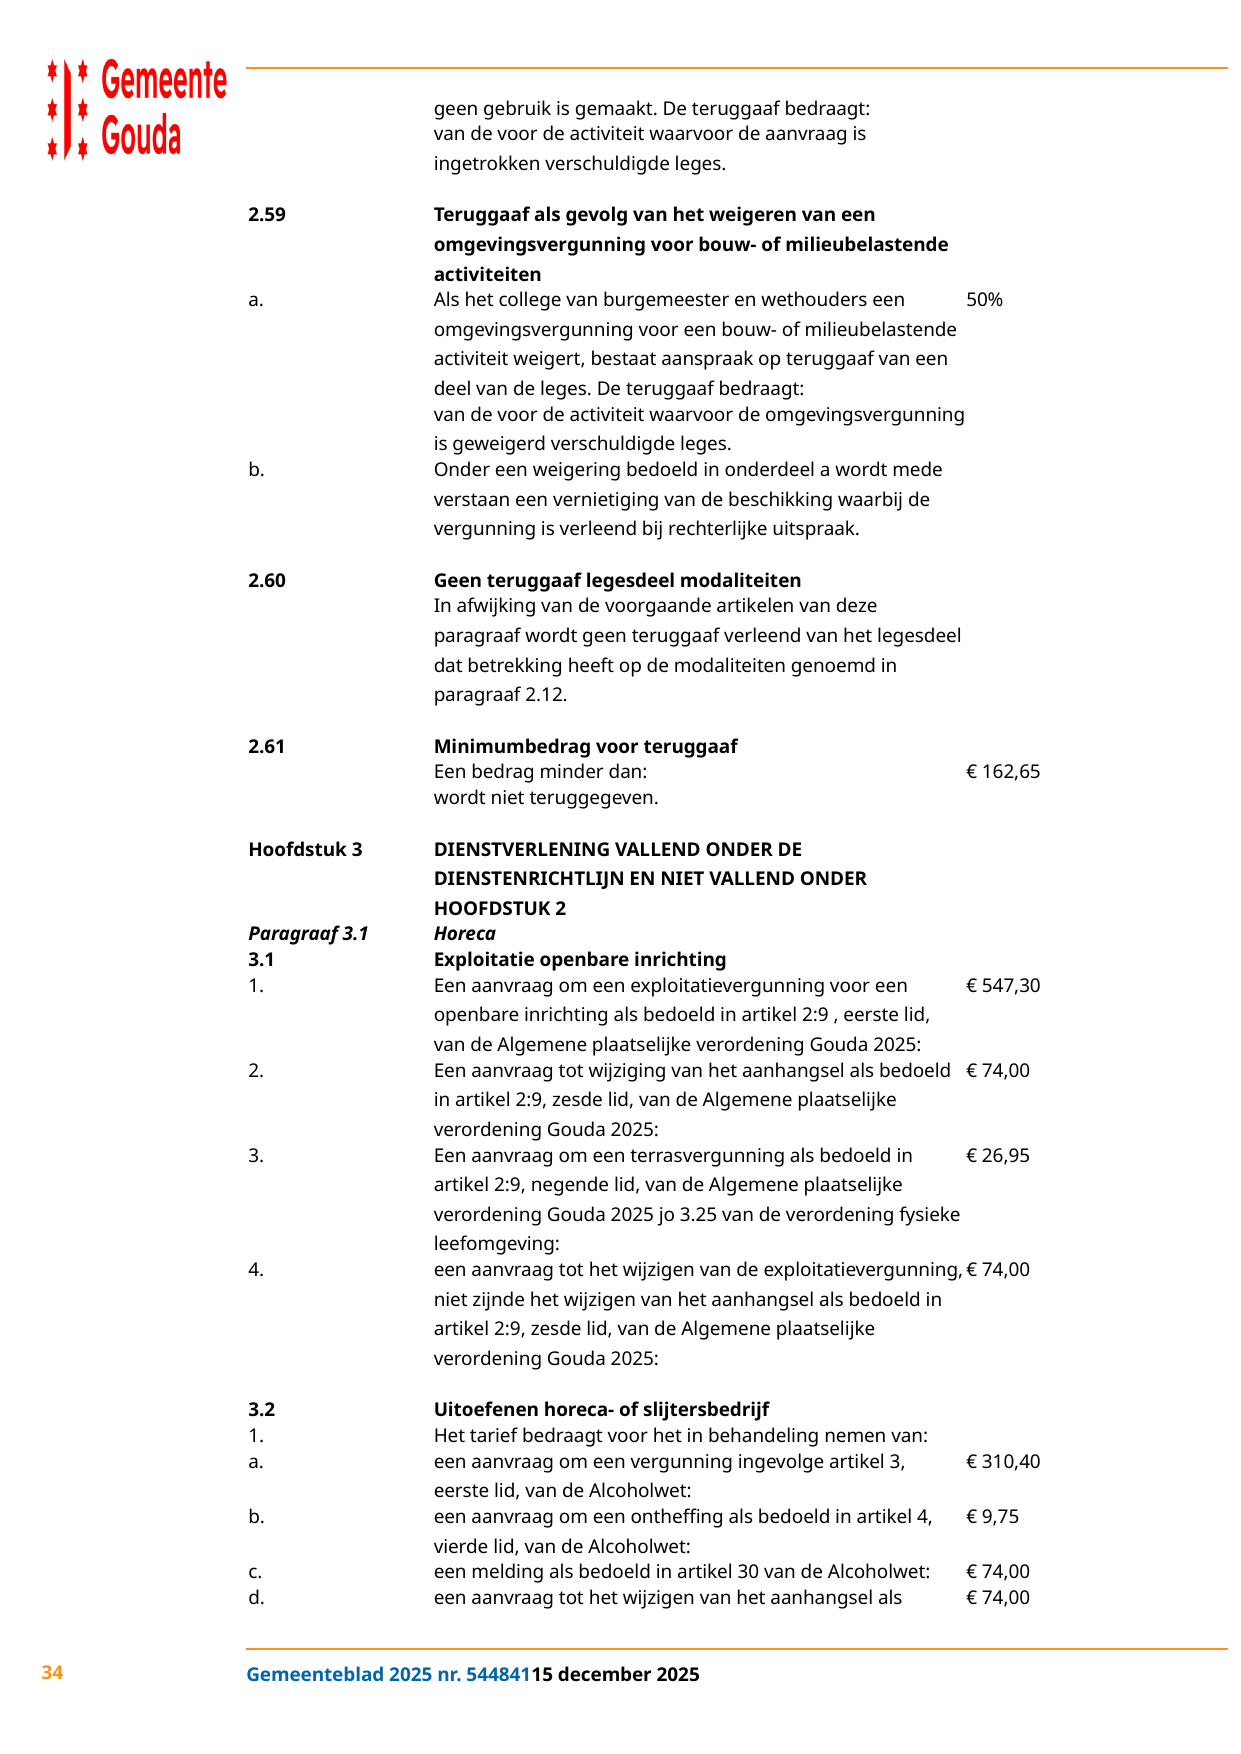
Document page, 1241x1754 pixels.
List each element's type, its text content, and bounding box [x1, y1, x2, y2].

table_cell 2.60 [248, 567, 433, 593]
table_cell [966, 593, 1152, 707]
table_cell [248, 401, 433, 456]
table_cell [248, 784, 433, 810]
table_cell [434, 707, 966, 733]
table_cell [966, 784, 1152, 810]
table_cell [966, 541, 1152, 567]
table_cell 3.2 [248, 1397, 433, 1422]
table_cell geen gebruik is gemaakt. De teruggaaf bedraagt: [434, 95, 966, 121]
table_cell wordt niet teruggegeven. [434, 784, 966, 810]
table_cell c. [248, 1559, 433, 1584]
table_cell [434, 1371, 966, 1397]
table_cell [248, 707, 433, 733]
table_cell [966, 121, 1152, 176]
table_cell [248, 810, 433, 836]
table_cell [966, 1422, 1152, 1448]
table_cell Hoofdstuk 3 [248, 836, 433, 921]
table_cell [248, 759, 433, 784]
table_cell € 74,00 [966, 1584, 1152, 1610]
table_cell een aanvraag tot het wijzigen van de exploitatievergunning, niet zijnde het wijzigen van het aanhangsel als bedoeld in artikel 2:9, zesde lid, van de Algemene plaatselijke verordening Gouda 2025: [434, 1256, 966, 1371]
table_cell 50% [966, 286, 1152, 401]
table_cell € 9,75 [966, 1503, 1152, 1559]
table_cell a. [248, 1448, 433, 1503]
table_cell Minimumbedrag voor teruggaaf [434, 733, 966, 758]
table_cell een aanvraag tot het wijzigen van het aanhangsel als [434, 1584, 966, 1610]
table_cell een aanvraag om een ontheffing als bedoeld in artikel 4, vierde lid, van de Alcoholwet: [434, 1503, 966, 1559]
table_cell [248, 95, 433, 121]
table_cell b. [248, 1503, 433, 1559]
table_cell [966, 921, 1152, 946]
table_cell [966, 733, 1152, 758]
table_cell Een bedrag minder dan: [434, 759, 966, 784]
table_cell [966, 567, 1152, 593]
table_cell Een aanvraag om een terrasvergunning als bedoeld in artikel 2:9, negende lid, van de Algemene plaatselijke verordening Gouda 2025 jo 3.25 van de verordening fysieke leefomgeving: [434, 1142, 966, 1256]
table_cell 3.1 [248, 946, 433, 972]
table_cell een aanvraag om een vergunning ingevolge artikel 3, eerste lid, van de Alcoholwet: [434, 1448, 966, 1503]
table_cell € 162,65 [966, 759, 1152, 784]
table_cell [966, 95, 1152, 121]
table_cell [248, 121, 433, 176]
table_cell [966, 707, 1152, 733]
table_cell d. [248, 1584, 433, 1610]
table_cell 4. [248, 1256, 433, 1371]
table_cell [966, 1371, 1152, 1397]
table_cell [434, 541, 966, 567]
table_cell € 310,40 [966, 1448, 1152, 1503]
table_cell 2.61 [248, 733, 433, 758]
table_cell [966, 946, 1152, 972]
table_cell 3. [248, 1142, 433, 1256]
table_cell [248, 176, 433, 202]
table_cell a. [248, 286, 433, 401]
table_cell [966, 456, 1152, 541]
table_cell Het tarief bedraagt voor het in behandeling nemen van: [434, 1422, 966, 1448]
table_cell 2. [248, 1057, 433, 1142]
table_cell van de voor de activiteit waarvoor de aanvraag is ingetrokken verschuldigde leges. [434, 121, 966, 176]
table_cell Een aanvraag om een exploitatievergunning voor een openbare inrichting als bedoeld in artikel 2:9 , eerste lid, van de Algemene plaatselijke verordening Gouda 2025: [434, 972, 966, 1057]
table_cell [966, 176, 1152, 202]
table_cell b. [248, 456, 433, 541]
table_cell [966, 401, 1152, 456]
table_cell € 74,00 [966, 1256, 1152, 1371]
table_cell van de voor de activiteit waarvoor de omgevingsvergunning is geweigerd verschuldigde leges. [434, 401, 966, 456]
table_cell [248, 593, 433, 707]
picture [41, 47, 231, 172]
table_cell DIENSTVERLENING VALLEND ONDER DE DIENSTENRICHTLIJN EN NIET VALLEND ONDER HOOFDSTUK 2 [434, 836, 966, 921]
table_cell € 547,30 [966, 972, 1152, 1057]
table_cell € 74,00 [966, 1057, 1152, 1142]
table_cell Uitoefenen horeca- of slijtersbedrijf [434, 1397, 966, 1422]
table_cell [248, 1371, 433, 1397]
table_cell 1. [248, 972, 433, 1057]
table_cell een melding als bedoeld in artikel 30 van de Alcoholwet: [434, 1559, 966, 1584]
table_cell [248, 541, 433, 567]
table_cell € 74,00 [966, 1559, 1152, 1584]
table_cell 2.59 [248, 202, 433, 286]
table_cell Exploitatie openbare inrichting [434, 946, 966, 972]
table_cell [966, 1397, 1152, 1422]
table_cell [434, 810, 966, 836]
table_cell [966, 202, 1152, 286]
table_cell [966, 836, 1152, 921]
table_cell In afwijking van de voorgaande artikelen van deze paragraaf wordt geen teruggaaf verleend van het legesdeel dat betrekking heeft op de modaliteiten genoemd in paragraaf 2.12. [434, 593, 966, 707]
table_cell Horeca [434, 921, 966, 946]
table_cell Onder een weigering bedoeld in onderdeel a wordt mede verstaan een vernietiging van de beschikking waarbij de vergunning is verleend bij rechterlijke uitspraak. [434, 456, 966, 541]
table_cell 1. [248, 1422, 433, 1448]
table_cell Geen teruggaaf legesdeel modaliteiten [434, 567, 966, 593]
table_cell [966, 810, 1152, 836]
table_cell Een aanvraag tot wijziging van het aanhangsel als bedoeld in artikel 2:9, zesde lid, van de Algemene plaatselijke verordening Gouda 2025: [434, 1057, 966, 1142]
table_cell [434, 176, 966, 202]
table_cell € 26,95 [966, 1142, 1152, 1256]
table_cell Paragraaf 3.1 [248, 921, 433, 946]
table_cell Als het college van burgemeester en wethouders een omgevingsvergunning voor een bouw- of milieubelastende activiteit weigert, bestaat aanspraak op teruggaaf van een deel van de leges. De teruggaaf bedraagt: [434, 286, 966, 401]
table_cell Teruggaaf als gevolg van het weigeren van een omgevingsvergunning voor bouw- of milieubelastende activiteiten [434, 202, 966, 286]
